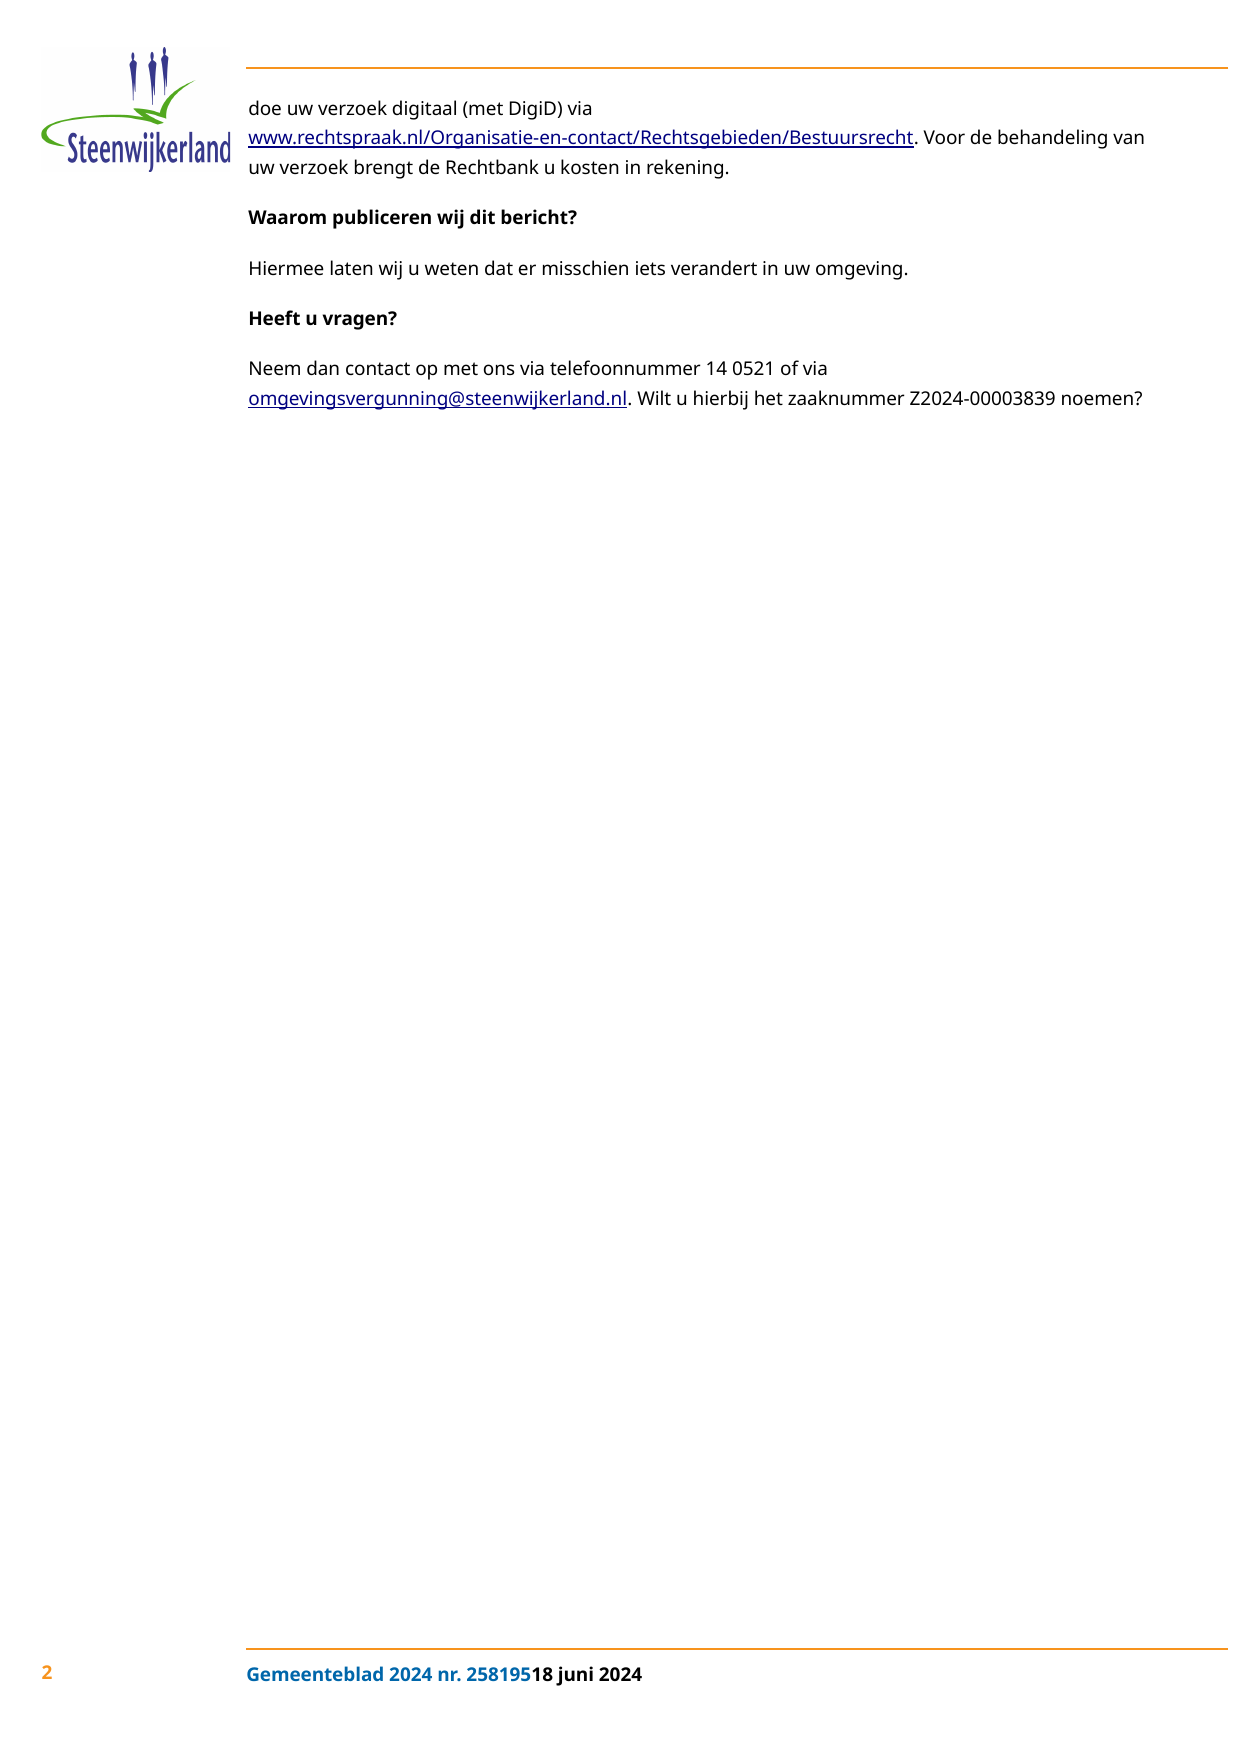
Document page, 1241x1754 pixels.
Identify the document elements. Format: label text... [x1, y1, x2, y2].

text Hiermee laten wij u weten dat er misschien iets verandert in uw omgeving. [248, 255, 1152, 281]
text doe uw verzoek digitaal (met DigiD) via www.rechtspraak.nl/Organisatie-en-contact/Rechtsgebieden/Bestuursrecht. Voor de behandeling van uw verzoek brengt de Rechtbank u kosten in rekening. [248, 95, 1152, 180]
text Neem dan contact op met ons via telefoonnummer 14 0521 of via omgevingsvergunning@steenwijkerland.nl. Wilt u hierbij het zaaknummer Z2024-00003839 noemen? [248, 356, 1152, 411]
picture [41, 47, 231, 172]
text Waarom publiceren wij dit bericht? [248, 204, 1152, 230]
text Heeft u vragen? [248, 305, 1152, 331]
